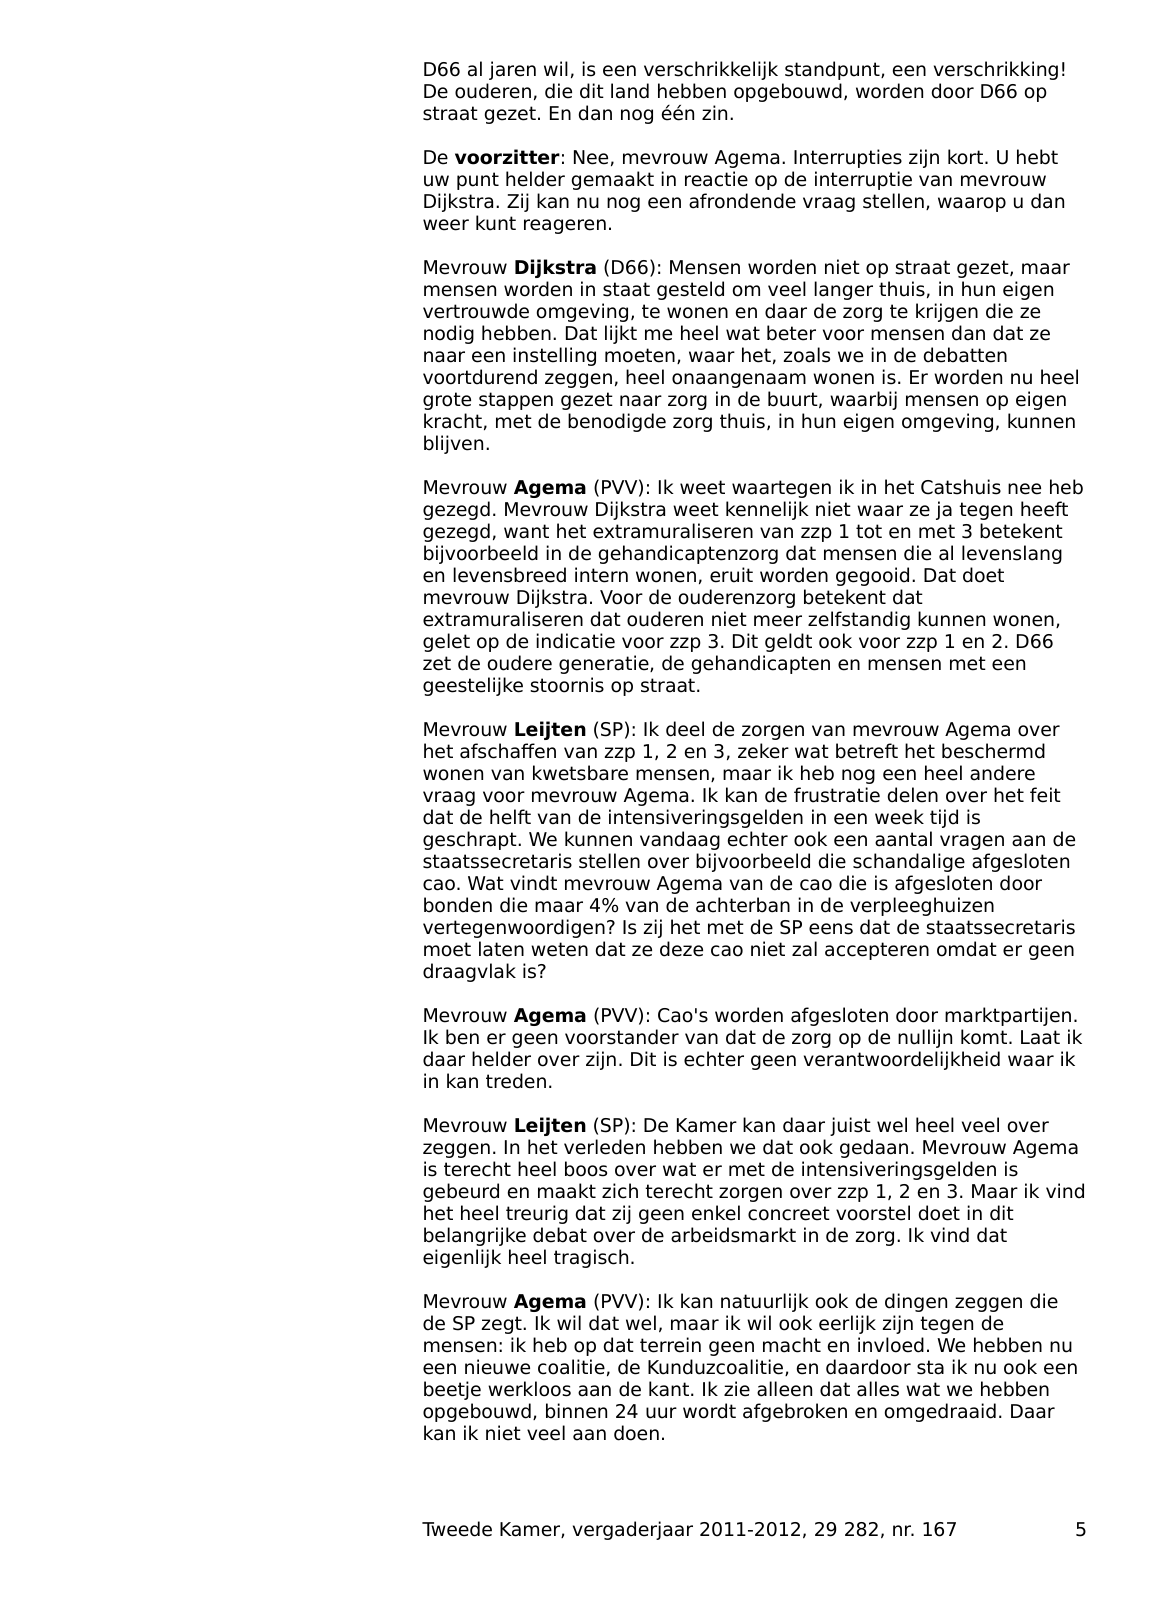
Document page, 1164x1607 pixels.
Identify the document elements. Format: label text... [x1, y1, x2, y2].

text Mevrouw Dijkstra (D66): Mensen worden niet op straat gezet, maar mensen worden in staat gesteld om veel langer thuis, in hun eigen vertrouwde omgeving, te wonen en daar de zorg te krijgen die ze nodig hebben. Dat lijkt me heel wat beter voor mensen dan dat ze naar een instelling moeten, waar het, zoals we in de debatten voortdurend zeggen, heel onaangenaam wonen is. Er worden nu heel grote stappen gezet naar zorg in de buurt, waarbij mensen op eigen kracht, met de benodigde zorg thuis, in hun eigen omgeving, kunnen blijven. [422, 257, 1087, 455]
text D66 al jaren wil, is een verschrikkelijk standpunt, een verschrikking! De ouderen, die dit land hebben opgebouwd, worden door D66 op straat gezet. En dan nog één zin. [422, 59, 1087, 125]
text Mevrouw Agema (PVV): Ik weet waartegen ik in het Catshuis nee heb gezegd. Mevrouw Dijkstra weet kennelijk niet waar ze ja tegen heeft gezegd, want het extramuraliseren van zzp 1 tot en met 3 betekent bijvoorbeeld in de gehandicaptenzorg dat mensen die al levenslang en levensbreed intern wonen, eruit worden gegooid. Dat doet mevrouw Dijkstra. Voor de ouderenzorg betekent dat extramuraliseren dat ouderen niet meer zelfstandig kunnen wonen, gelet op de indicatie voor zzp 3. Dit geldt ook voor zzp 1 en 2. D66 zet de oudere generatie, de gehandicapten en mensen met een geestelijke stoornis op straat. [422, 477, 1087, 697]
text Mevrouw Agema (PVV): Ik kan natuurlijk ook de dingen zeggen die de SP zegt. Ik wil dat wel, maar ik wil ook eerlijk zijn tegen de mensen: ik heb op dat terrein geen macht en invloed. We hebben nu een nieuwe coalitie, de Kunduzcoalitie, en daardoor sta ik nu ook een beetje werkloos aan de kant. Ik zie alleen dat alles wat we hebben opgebouwd, binnen 24 uur wordt afgebroken en omgedraaid. Daar kan ik niet veel aan doen. [422, 1291, 1087, 1445]
text Mevrouw Leijten (SP): Ik deel de zorgen van mevrouw Agema over het afschaffen van zzp 1, 2 en 3, zeker wat betreft het beschermd wonen van kwetsbare mensen, maar ik heb nog een heel andere vraag voor mevrouw Agema. Ik kan de frustratie delen over het feit dat de helft van de intensiveringsgelden in een week tijd is geschrapt. We kunnen vandaag echter ook een aantal vragen aan de staatssecretaris stellen over bijvoorbeeld die schandalige afgesloten cao. Wat vindt mevrouw Agema van de cao die is afgesloten door bonden die maar 4% van de achterban in de verpleeghuizen vertegenwoordigen? Is zij het met de SP eens dat de staatssecretaris moet laten weten dat ze deze cao niet zal accepteren omdat er geen draagvlak is? [422, 719, 1087, 983]
text Mevrouw Leijten (SP): De Kamer kan daar juist wel heel veel over zeggen. In het verleden hebben we dat ook gedaan. Mevrouw Agema is terecht heel boos over wat er met de intensiveringsgelden is gebeurd en maakt zich terecht zorgen over zzp 1, 2 en 3. Maar ik vind het heel treurig dat zij geen enkel concreet voorstel doet in dit belangrijke debat over de arbeidsmarkt in de zorg. Ik vind dat eigenlijk heel tragisch. [422, 1115, 1087, 1269]
text De voorzitter: Nee, mevrouw Agema. Interrupties zijn kort. U hebt uw punt helder gemaakt in reactie op de interruptie van mevrouw Dijkstra. Zij kan nu nog een afrondende vraag stellen, waarop u dan weer kunt reageren. [422, 147, 1087, 235]
text Mevrouw Agema (PVV): Cao's worden afgesloten door marktpartijen. Ik ben er geen voorstander van dat de zorg op de nullijn komt. Laat ik daar helder over zijn. Dit is echter geen verantwoordelijkheid waar ik in kan treden. [422, 1005, 1087, 1093]
